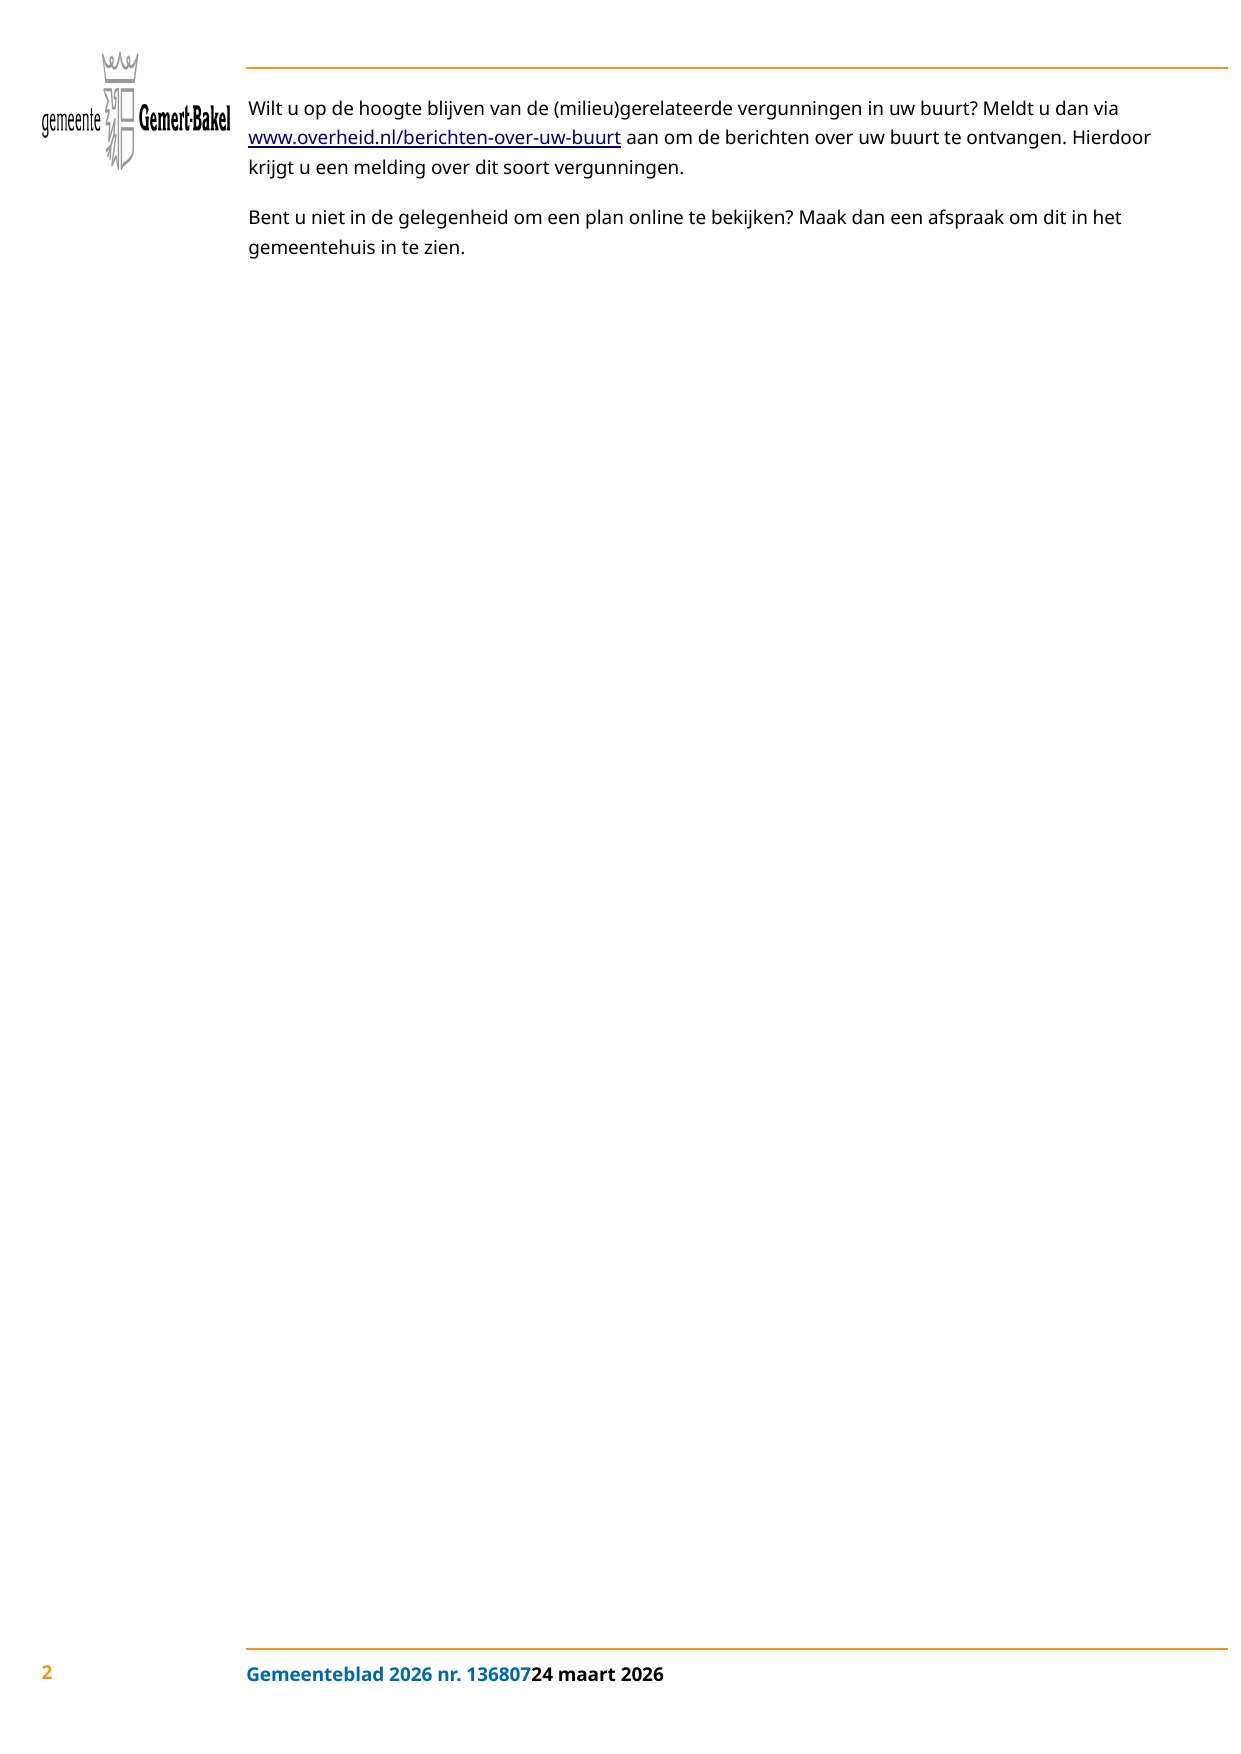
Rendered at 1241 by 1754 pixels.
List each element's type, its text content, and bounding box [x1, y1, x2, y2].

picture [41, 47, 231, 172]
text Wilt u op de hoogte blijven van de (milieu)gerelateerde vergunningen in uw buurt? Meldt u dan via www.overheid.nl/berichten-over-uw-buurt aan om de berichten over uw buurt te ontvangen. Hierdoor krijgt u een melding over dit soort vergunningen. [248, 95, 1152, 180]
text Bent u niet in de gelegenheid om een plan online te bekijken? Maak dan een afspraak om dit in het gemeentehuis in te zien. [248, 204, 1152, 260]
